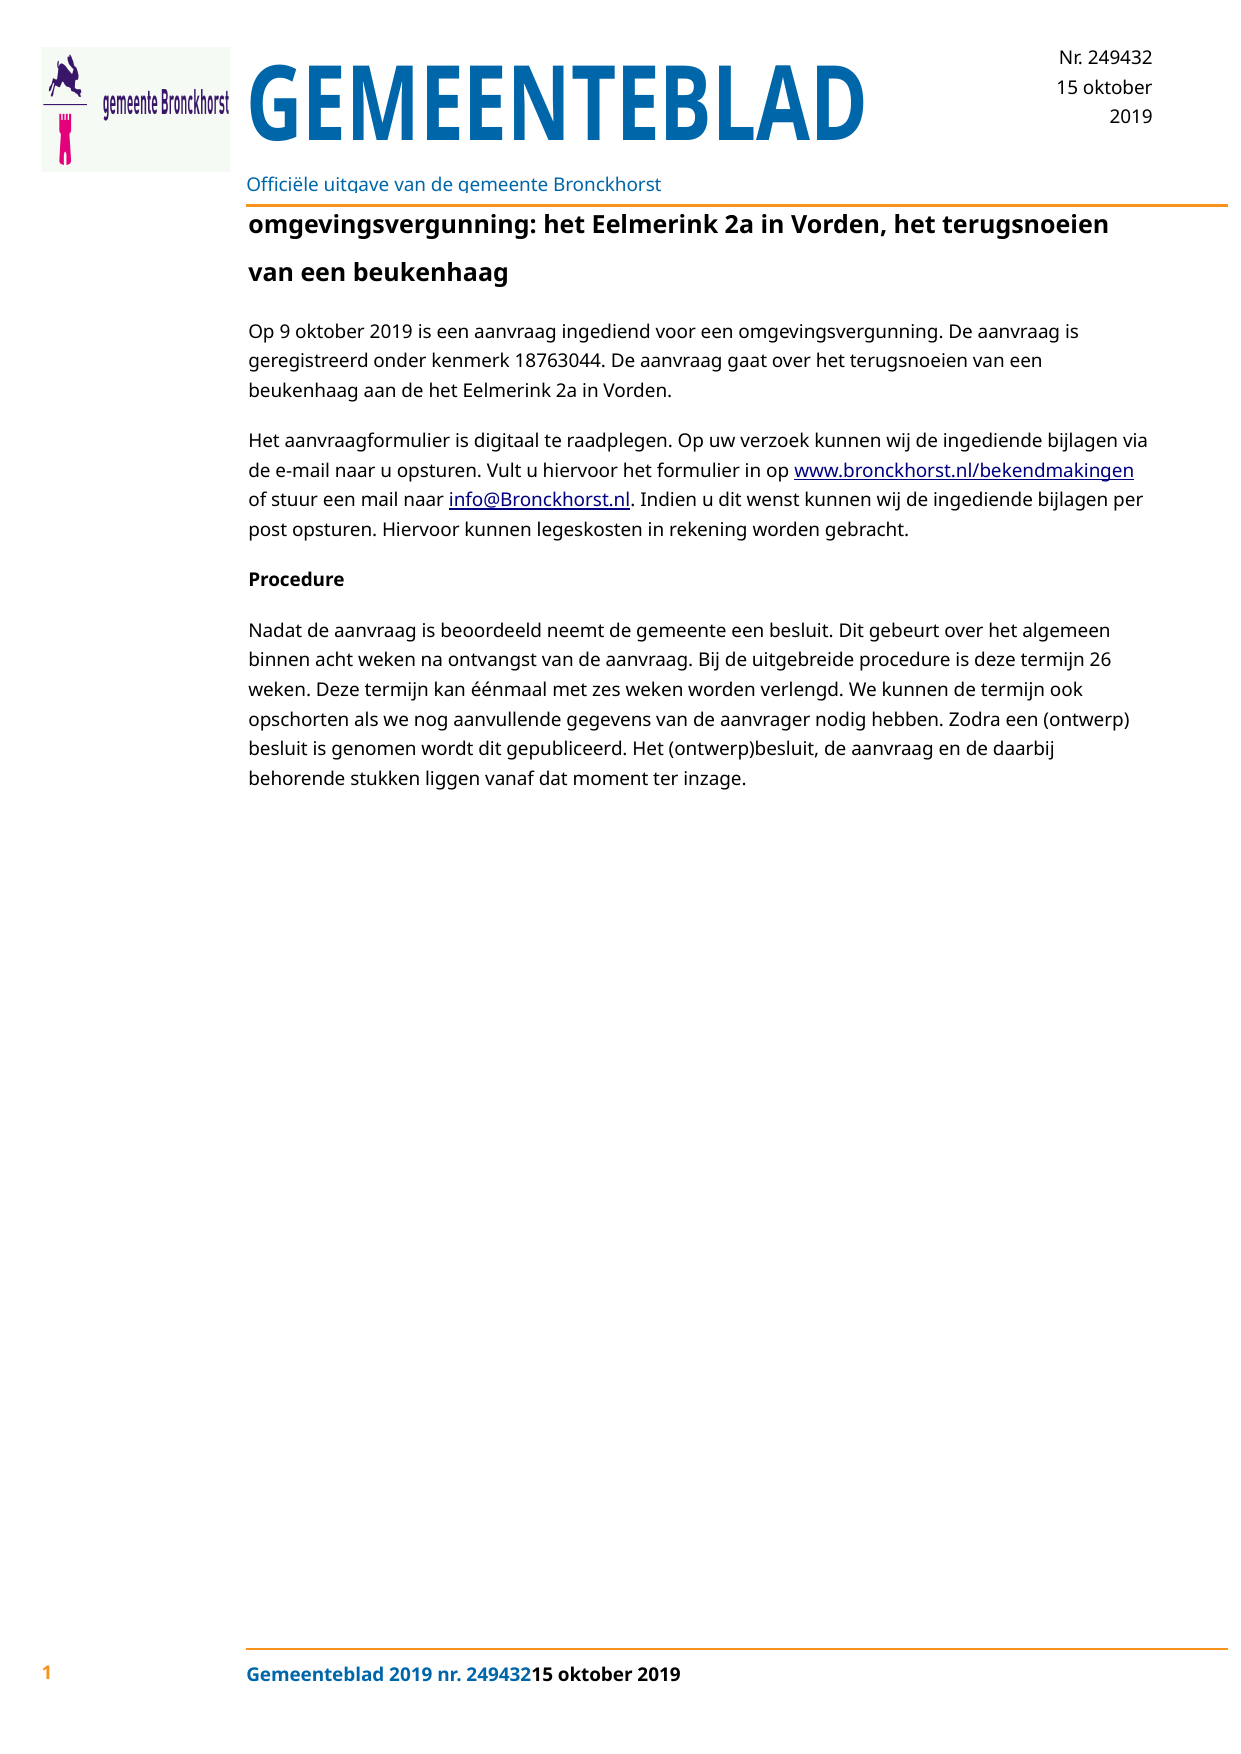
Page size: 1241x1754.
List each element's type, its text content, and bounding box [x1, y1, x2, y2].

text Nadat de aanvraag is beoordeeld neemt de gemeente een besluit. Dit gebeurt over het algemeen binnen acht weken na ontvangst van de aanvraag. Bij de uitgebreide procedure is deze termijn 26 weken. Deze termijn kan éénmaal met zes weken worden verlengd. We kunnen de termijn ook opschorten als we nog aanvullende gegevens van de aanvrager nodig hebben. Zodra een (ontwerp) besluit is genomen wordt dit gepubliceerd. Het (ontwerp)besluit, de aanvraag en de daarbij behorende stukken liggen vanaf dat moment ter inzage. [248, 617, 1152, 791]
picture [41, 47, 231, 172]
text Op 9 oktober 2019 is een aanvraag ingediend voor een omgevingsvergunning. De aanvraag is geregistreerd onder kenmerk 18763044. De aanvraag gaat over het terugsnoeien van een beukenhaag aan de het Eelmerink 2a in Vorden. [248, 318, 1152, 403]
text Procedure [248, 567, 1152, 592]
text omgevingsvergunning: het Eelmerink 2a in Vorden, het terugsnoeien van een beukenhaag [248, 207, 1152, 288]
text Het aanvraagformulier is digitaal te raadplegen. Op uw verzoek kunnen wij de ingediende bijlagen via de e-mail naar u opsturen. Vult u hiervoor het formulier in op www.bronckhorst.nl/bekendmakingen of stuur een mail naar info@Bronckhorst.nl. Indien u dit wenst kunnen wij de ingediende bijlagen per post opsturen. Hiervoor kunnen legeskosten in rekening worden gebracht. [248, 427, 1152, 542]
